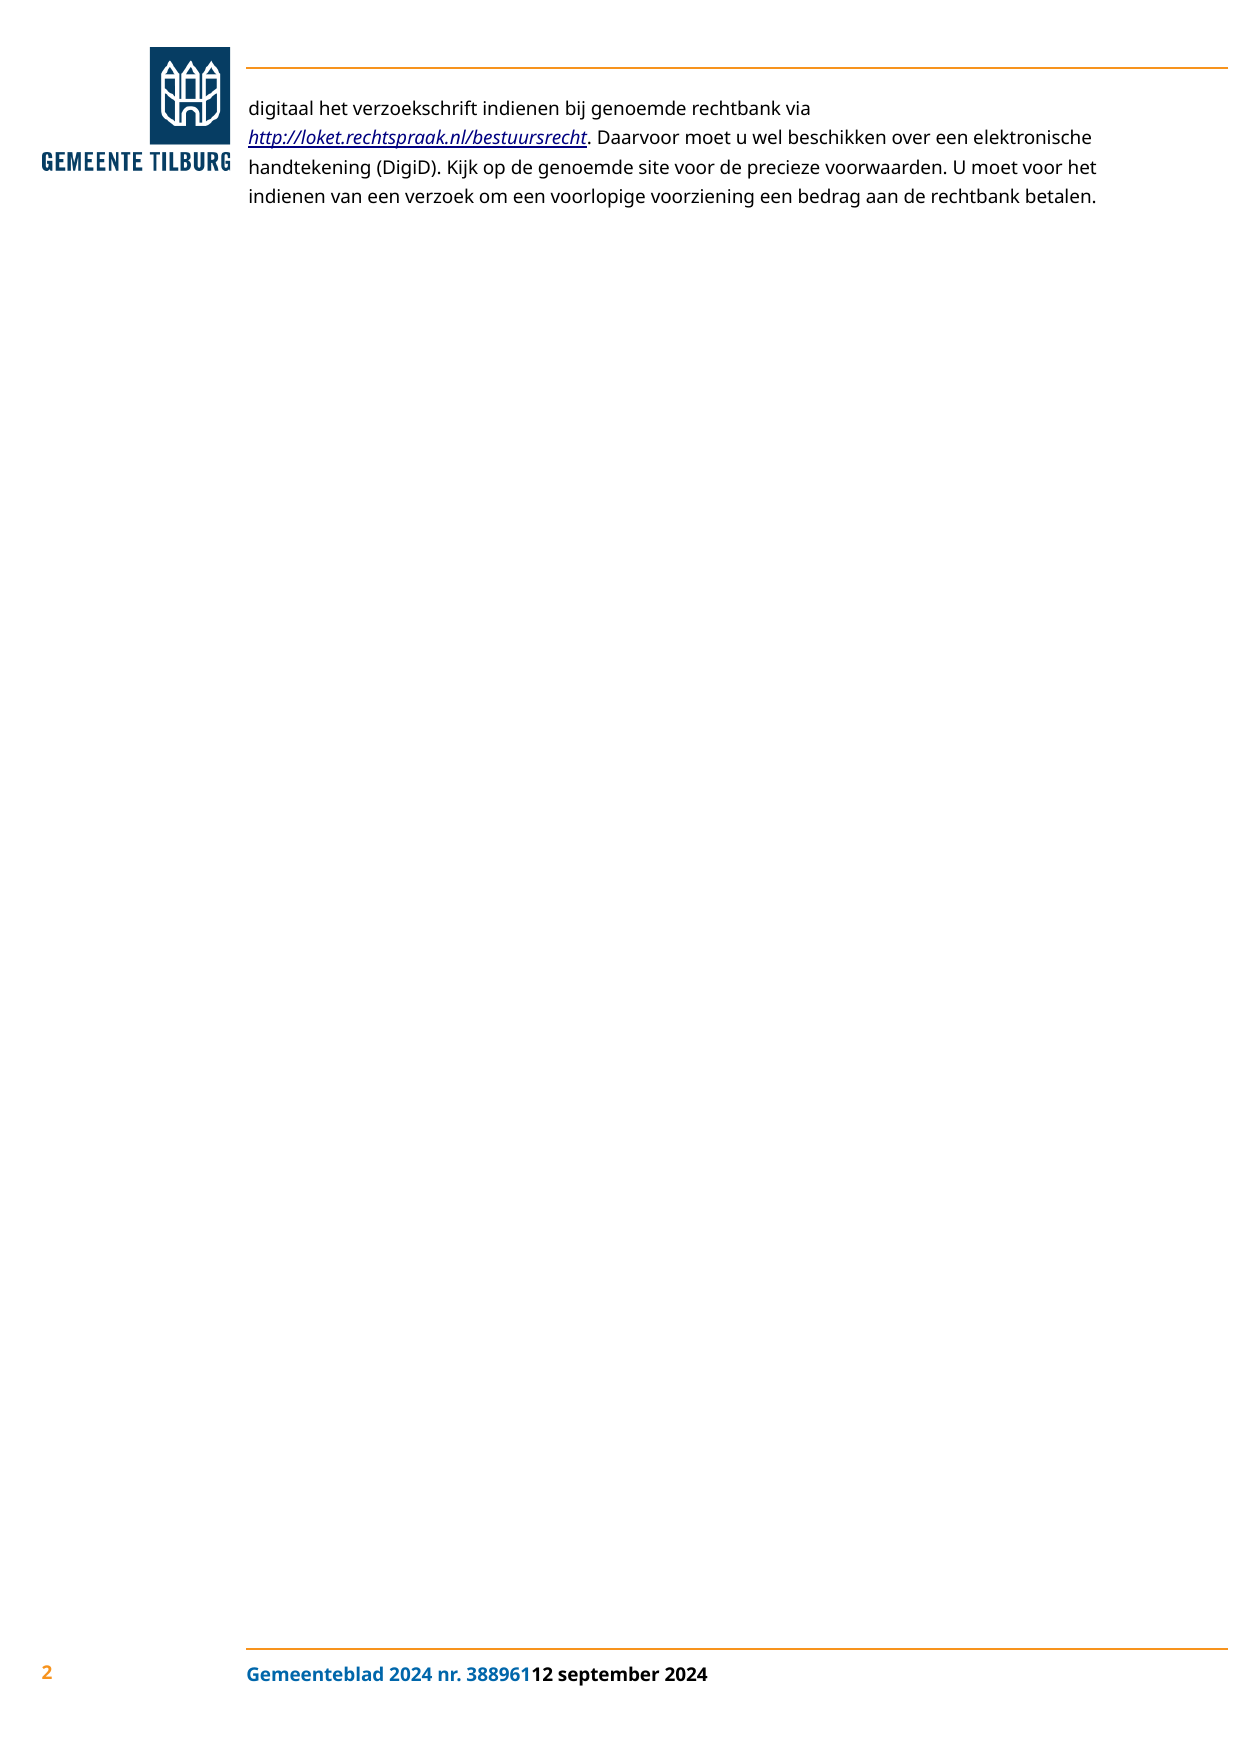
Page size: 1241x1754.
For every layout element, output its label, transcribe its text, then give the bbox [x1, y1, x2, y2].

picture [41, 47, 231, 172]
text digitaal het verzoekschrift indienen bij genoemde rechtbank via http://loket.rechtspraak.nl/bestuursrecht. Daarvoor moet u wel beschikken over een elektronische handtekening (DigiD). Kijk op de genoemde site voor de precieze voorwaarden. U moet voor het indienen van een verzoek om een voorlopige voorziening een bedrag aan de rechtbank betalen. [248, 95, 1152, 209]
